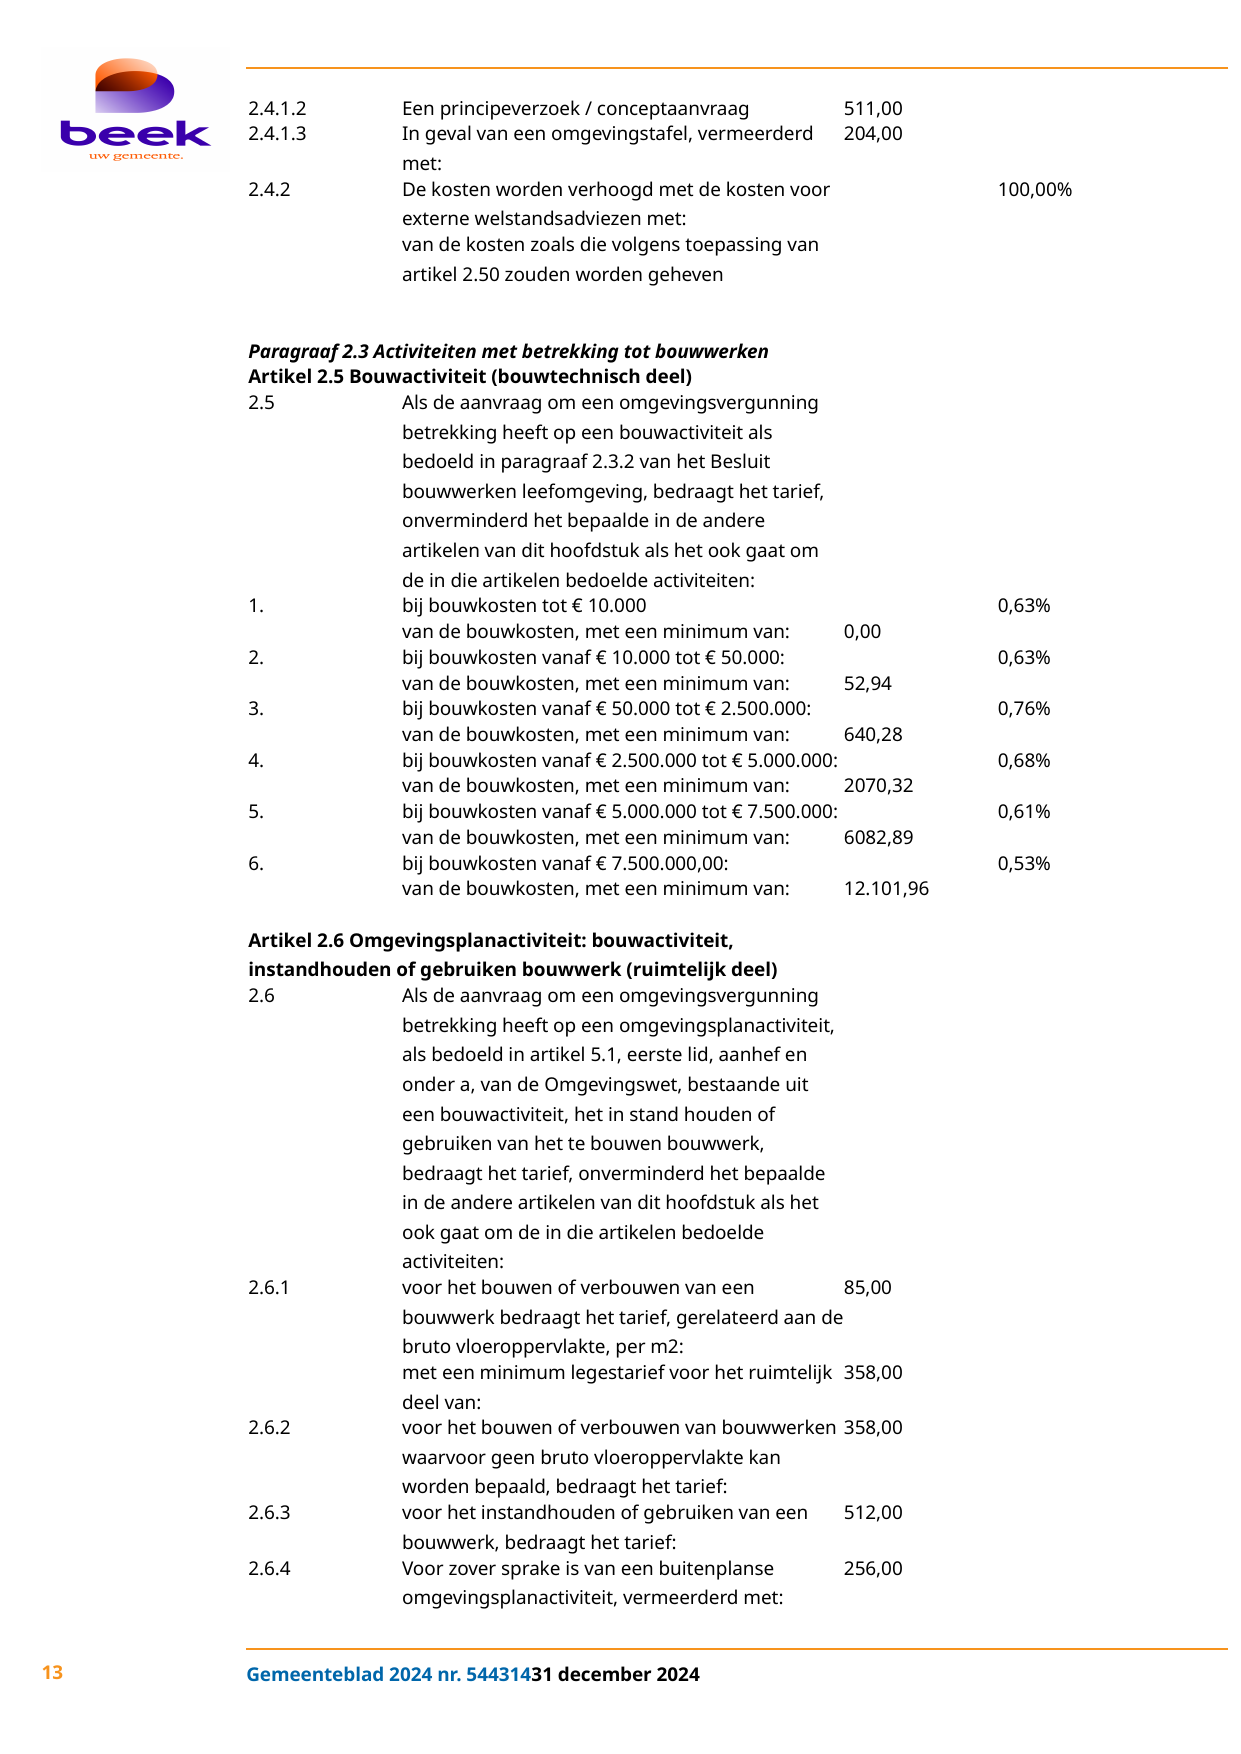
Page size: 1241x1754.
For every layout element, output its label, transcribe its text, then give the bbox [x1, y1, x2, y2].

table_cell [998, 670, 1152, 696]
table_cell van de bouwkosten, met een minimum van: [402, 824, 844, 850]
table_cell [998, 721, 1152, 747]
table_cell [998, 1500, 1152, 1555]
table_cell voor het bouwen of verbouwen van bouwwerken waarvoor geen bruto vloeroppervlakte kan worden bepaald, bedraagt het tarief: [402, 1415, 844, 1499]
table_cell [844, 389, 998, 593]
table_cell 358,00 [844, 1415, 998, 1499]
table_cell [998, 1274, 1152, 1359]
table_cell van de kosten zoals die volgens toepassing van artikel 2.50 zouden worden geheven [402, 231, 844, 286]
table_cell 2.6.3 [248, 1500, 402, 1555]
table_cell voor het bouwen of verbouwen van een bouwwerk bedraagt het tarief, gerelateerd aan de bruto vloeroppervlakte, per m2: [402, 1274, 844, 1359]
table_cell [844, 286, 998, 312]
table_cell [248, 721, 402, 747]
table_cell [844, 747, 998, 773]
table_cell 511,00 [844, 95, 998, 121]
table_cell 2.5 [248, 389, 402, 593]
table_cell [844, 593, 998, 618]
table_cell van de bouwkosten, met een minimum van: [402, 618, 844, 644]
table_cell 85,00 [844, 1274, 998, 1359]
table_cell [998, 773, 1152, 798]
table_cell 2.6 [248, 983, 402, 1274]
table_cell [844, 364, 998, 389]
table_cell 2.6.1 [248, 1274, 402, 1359]
picture [41, 47, 231, 172]
table_cell 6082,89 [844, 824, 998, 850]
table_cell [998, 1415, 1152, 1499]
table_cell In geval van een omgevingstafel, vermeerderd met: [402, 121, 844, 176]
table_cell 640,28 [844, 721, 998, 747]
table_cell [844, 927, 998, 982]
table_cell [998, 231, 1152, 286]
table_cell [998, 389, 1152, 593]
table_cell [248, 876, 402, 901]
table_cell [844, 338, 998, 364]
table_cell Paragraaf 2.3 Activiteiten met betrekking tot bouwwerken [248, 338, 844, 364]
table_cell [998, 286, 1152, 312]
table_cell [844, 231, 998, 286]
table_cell 5. [248, 799, 402, 824]
table_cell Voor zover sprake is van een buitenplanse omgevingsplanactiviteit, vermeerderd met: [402, 1555, 844, 1610]
table_cell 2070,32 [844, 773, 998, 798]
table_cell [844, 176, 998, 231]
table_cell 2. [248, 644, 402, 670]
table_cell [998, 618, 1152, 644]
table_cell [998, 876, 1152, 901]
table_cell bij bouwkosten vanaf € 7.500.000,00: [402, 850, 844, 876]
table_cell 0,68% [998, 747, 1152, 773]
table_cell [844, 312, 998, 338]
table_cell 204,00 [844, 121, 998, 176]
table_cell [248, 231, 402, 286]
table_cell [998, 1359, 1152, 1414]
table_cell 52,94 [844, 670, 998, 696]
table_cell 2.6.4 [248, 1555, 402, 1610]
table_cell [844, 696, 998, 721]
table_cell 2.6.2 [248, 1415, 402, 1499]
table_cell bij bouwkosten vanaf € 5.000.000 tot € 7.500.000: [402, 799, 844, 824]
table_cell Als de aanvraag om een omgevingsvergunning betrekking heeft op een omgevingsplanactiviteit, als bedoeld in artikel 5.1, eerste lid, aanhef en onder a, van de Omgevingswet, bestaande uit een bouwactiviteit, het in stand houden of gebruiken van het te bouwen bouwwerk, bedraagt het tarief, onverminderd het bepaalde in de andere artikelen van dit hoofdstuk als het ook gaat om de in die artikelen bedoelde activiteiten: [402, 983, 844, 1274]
table_cell [402, 312, 844, 338]
table_cell [998, 824, 1152, 850]
table_cell De kosten worden verhoogd met de kosten voor externe welstandsadviezen met: [402, 176, 844, 231]
table_cell van de bouwkosten, met een minimum van: [402, 773, 844, 798]
table_cell [998, 364, 1152, 389]
table_cell [844, 901, 998, 927]
table_cell 2.4.1.3 [248, 121, 402, 176]
table_cell Een principeverzoek / conceptaanvraag [402, 95, 844, 121]
table_cell [998, 901, 1152, 927]
table_cell 512,00 [844, 1500, 998, 1555]
table_cell [248, 312, 402, 338]
table_cell bij bouwkosten vanaf € 50.000 tot € 2.500.000: [402, 696, 844, 721]
table_cell 12.101,96 [844, 876, 998, 901]
table_cell [998, 95, 1152, 121]
table_cell 2.4.1.2 [248, 95, 402, 121]
table_cell 0,00 [844, 618, 998, 644]
table_cell 3. [248, 696, 402, 721]
table_cell [402, 286, 844, 312]
table_cell Artikel 2.5 Bouwactiviteit (bouwtechnisch deel) [248, 364, 844, 389]
table_cell [844, 644, 998, 670]
table_cell 256,00 [844, 1555, 998, 1610]
table_cell [998, 312, 1152, 338]
table_cell bij bouwkosten vanaf € 10.000 tot € 50.000: [402, 644, 844, 670]
table_cell [844, 983, 998, 1274]
table_cell Als de aanvraag om een omgevingsvergunning betrekking heeft op een bouwactiviteit als bedoeld in paragraaf 2.3.2 van het Besluit bouwwerken leefomgeving, bedraagt het tarief, onverminderd het bepaalde in de andere artikelen van dit hoofdstuk als het ook gaat om de in die artikelen bedoelde activiteiten: [402, 389, 844, 593]
table_cell 100,00% [998, 176, 1152, 231]
table_cell van de bouwkosten, met een minimum van: [402, 721, 844, 747]
table_cell 2.4.2 [248, 176, 402, 231]
table_cell 0,53% [998, 850, 1152, 876]
table_cell [844, 850, 998, 876]
table_cell [998, 338, 1152, 364]
table_cell 0,76% [998, 696, 1152, 721]
table_cell [248, 618, 402, 644]
table_cell [402, 901, 844, 927]
table_cell [998, 983, 1152, 1274]
table_cell 0,63% [998, 593, 1152, 618]
table_cell 1. [248, 593, 402, 618]
table_cell 4. [248, 747, 402, 773]
table_cell [248, 824, 402, 850]
table_cell [248, 901, 402, 927]
table_cell [248, 773, 402, 798]
table_cell 0,63% [998, 644, 1152, 670]
table_cell 6. [248, 850, 402, 876]
table_cell bij bouwkosten vanaf € 2.500.000 tot € 5.000.000: [402, 747, 844, 773]
table_cell 358,00 [844, 1359, 998, 1414]
table_cell met een minimum legestarief voor het ruimtelijk deel van: [402, 1359, 844, 1414]
table_cell Artikel 2.6 Omgevingsplanactiviteit: bouwactiviteit, instandhouden of gebruiken bouwwerk (ruimtelijk deel) [248, 927, 844, 982]
table_cell [844, 799, 998, 824]
table_cell [998, 1555, 1152, 1610]
table_cell van de bouwkosten, met een minimum van: [402, 670, 844, 696]
table_cell 0,61% [998, 799, 1152, 824]
table_cell [998, 121, 1152, 176]
table_cell voor het instandhouden of gebruiken van een bouwwerk, bedraagt het tarief: [402, 1500, 844, 1555]
table_cell [998, 927, 1152, 982]
table_cell [248, 670, 402, 696]
table_cell bij bouwkosten tot € 10.000 [402, 593, 844, 618]
table_cell van de bouwkosten, met een minimum van: [402, 876, 844, 901]
table_cell [248, 286, 402, 312]
table_cell [248, 1359, 402, 1414]
